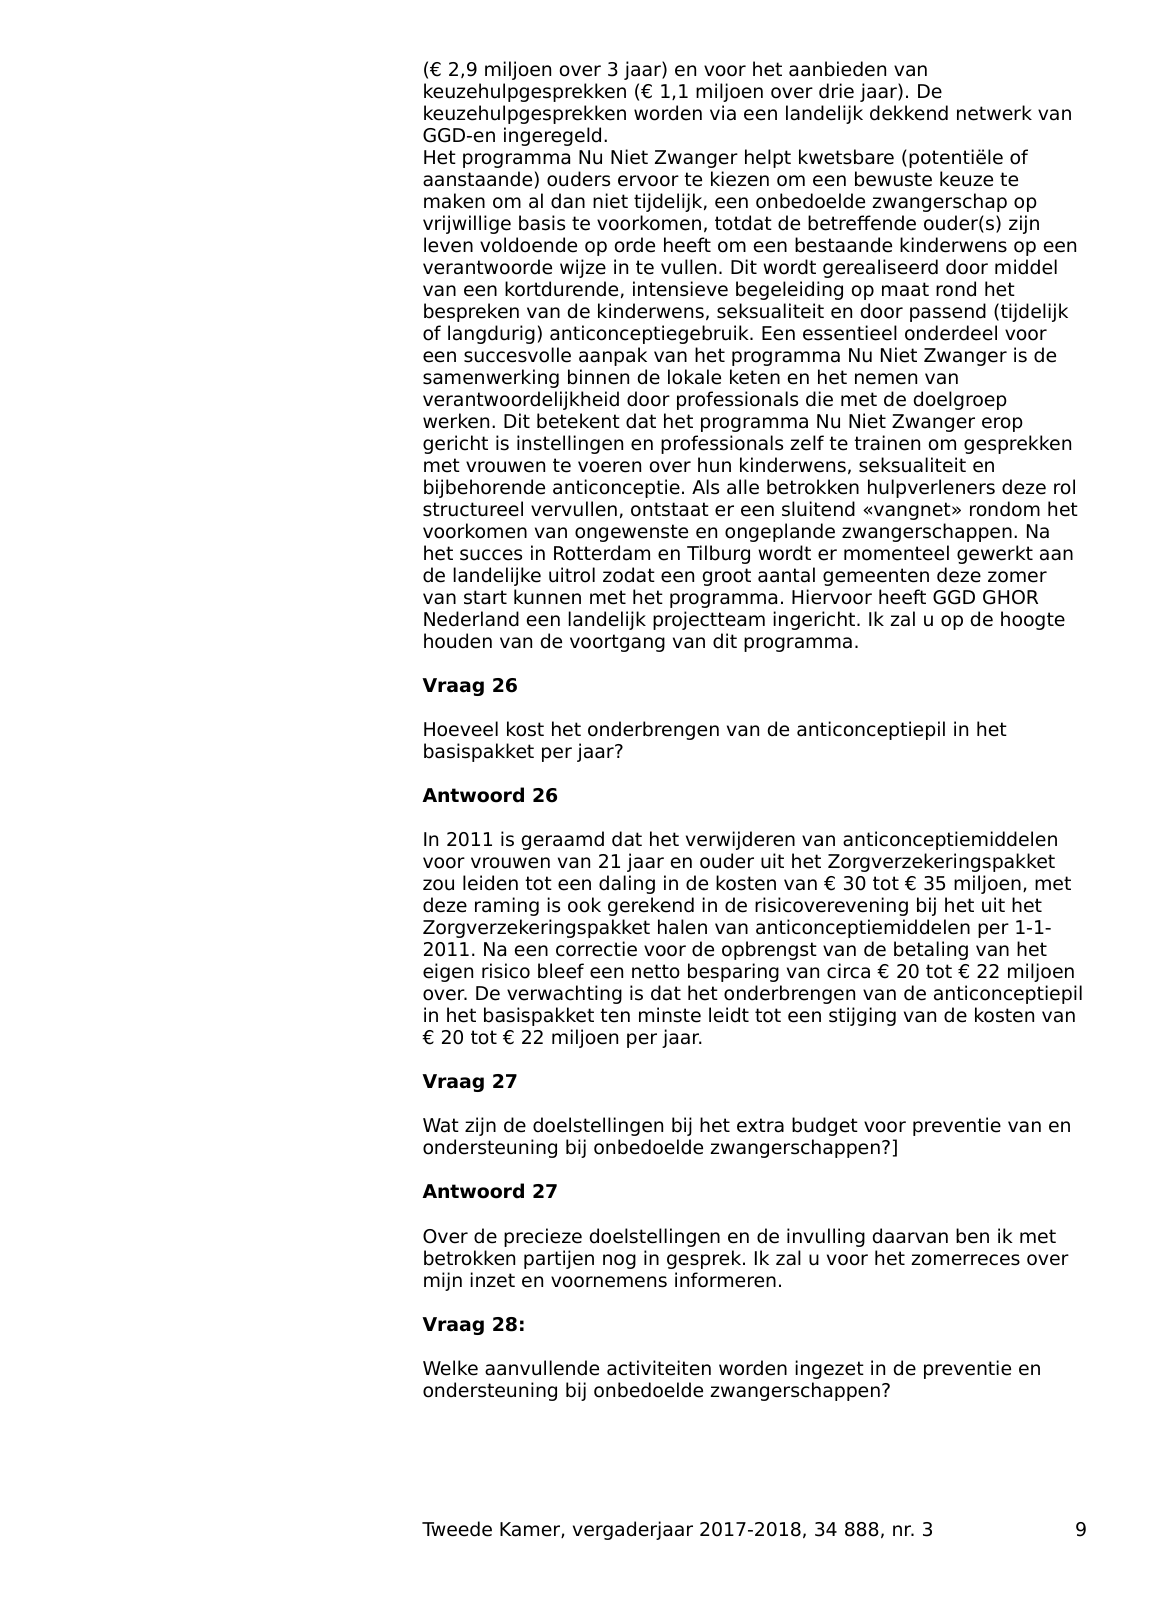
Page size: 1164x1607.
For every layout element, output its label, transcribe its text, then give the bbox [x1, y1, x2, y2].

text Over de precieze doelstellingen en de invulling daarvan ben ik met betrokken partijen nog in gesprek. Ik zal u voor het zomerreces over mijn inzet en voornemens informeren. [422, 1226, 1087, 1292]
subtitle Antwoord 26 [422, 785, 1087, 807]
text Het programma Nu Niet Zwanger helpt kwetsbare (potentiële of aanstaande) ouders ervoor te kiezen om een bewuste keuze te maken om al dan niet tijdelijk, een onbedoelde zwangerschap op vrijwillige basis te voorkomen, totdat de betreffende ouder(s) zijn leven voldoende op orde heeft om een bestaande kinderwens op een verantwoorde wijze in te vullen. Dit wordt gerealiseerd door middel van een kortdurende, intensieve begeleiding op maat rond het bespreken van de kinderwens, seksualiteit en door passend (tijdelijk of langdurig) anticonceptiegebruik. Een essentieel onderdeel voor een succesvolle aanpak van het programma Nu Niet Zwanger is de samenwerking binnen de lokale keten en het nemen van verantwoordelijkheid door professionals die met de doelgroep werken. Dit betekent dat het programma Nu Niet Zwanger erop gericht is instellingen en professionals zelf te trainen om gesprekken met vrouwen te voeren over hun kinderwens, seksualiteit en bijbehorende anticonceptie. Als alle betrokken hulpverleners deze rol structureel vervullen, ontstaat er een sluitend «vangnet» rondom het voorkomen van ongewenste en ongeplande zwangerschappen. Na het succes in Rotterdam en Tilburg wordt er momenteel gewerkt aan de landelijke uitrol zodat een groot aantal gemeenten deze zomer van start kunnen met het programma. Hiervoor heeft GGD GHOR Nederland een landelijk projectteam ingericht. Ik zal u op de hoogte houden van de voortgang van dit programma. [422, 147, 1087, 652]
subtitle Vraag 28: [422, 1314, 1087, 1336]
text (€ 2,9 miljoen over 3 jaar) en voor het aanbieden van keuzehulpgesprekken (€ 1,1 miljoen over drie jaar). De keuzehulpgesprekken worden via een landelijk dekkend netwerk van GGD-en ingeregeld. [422, 59, 1087, 147]
subtitle Vraag 27 [422, 1071, 1087, 1093]
text Welke aanvullende activiteiten worden ingezet in de preventie en ondersteuning bij onbedoelde zwangerschappen? [422, 1358, 1087, 1402]
subtitle Antwoord 27 [422, 1181, 1087, 1203]
text In 2011 is geraamd dat het verwijderen van anticonceptiemiddelen voor vrouwen van 21 jaar en ouder uit het Zorgverzekeringspakket zou leiden tot een daling in de kosten van € 30 tot € 35 miljoen, met deze raming is ook gerekend in de risicoverevening bij het uit het Zorgverzekeringspakket halen van anticonceptiemiddelen per 1-1-2011. Na een correctie voor de opbrengst van de betaling van het eigen risico bleef een netto besparing van circa € 20 tot € 22 miljoen over. De verwachting is dat het onderbrengen van de anticonceptiepil in het basispakket ten minste leidt tot een stijging van de kosten van € 20 tot € 22 miljoen per jaar. [422, 829, 1087, 1049]
subtitle Vraag 26 [422, 675, 1087, 697]
text Wat zijn de doelstellingen bij het extra budget voor preventie van en ondersteuning bij onbedoelde zwangerschappen?] [422, 1115, 1087, 1159]
text Hoeveel kost het onderbrengen van de anticonceptiepil in het basispakket per jaar? [422, 719, 1087, 763]
